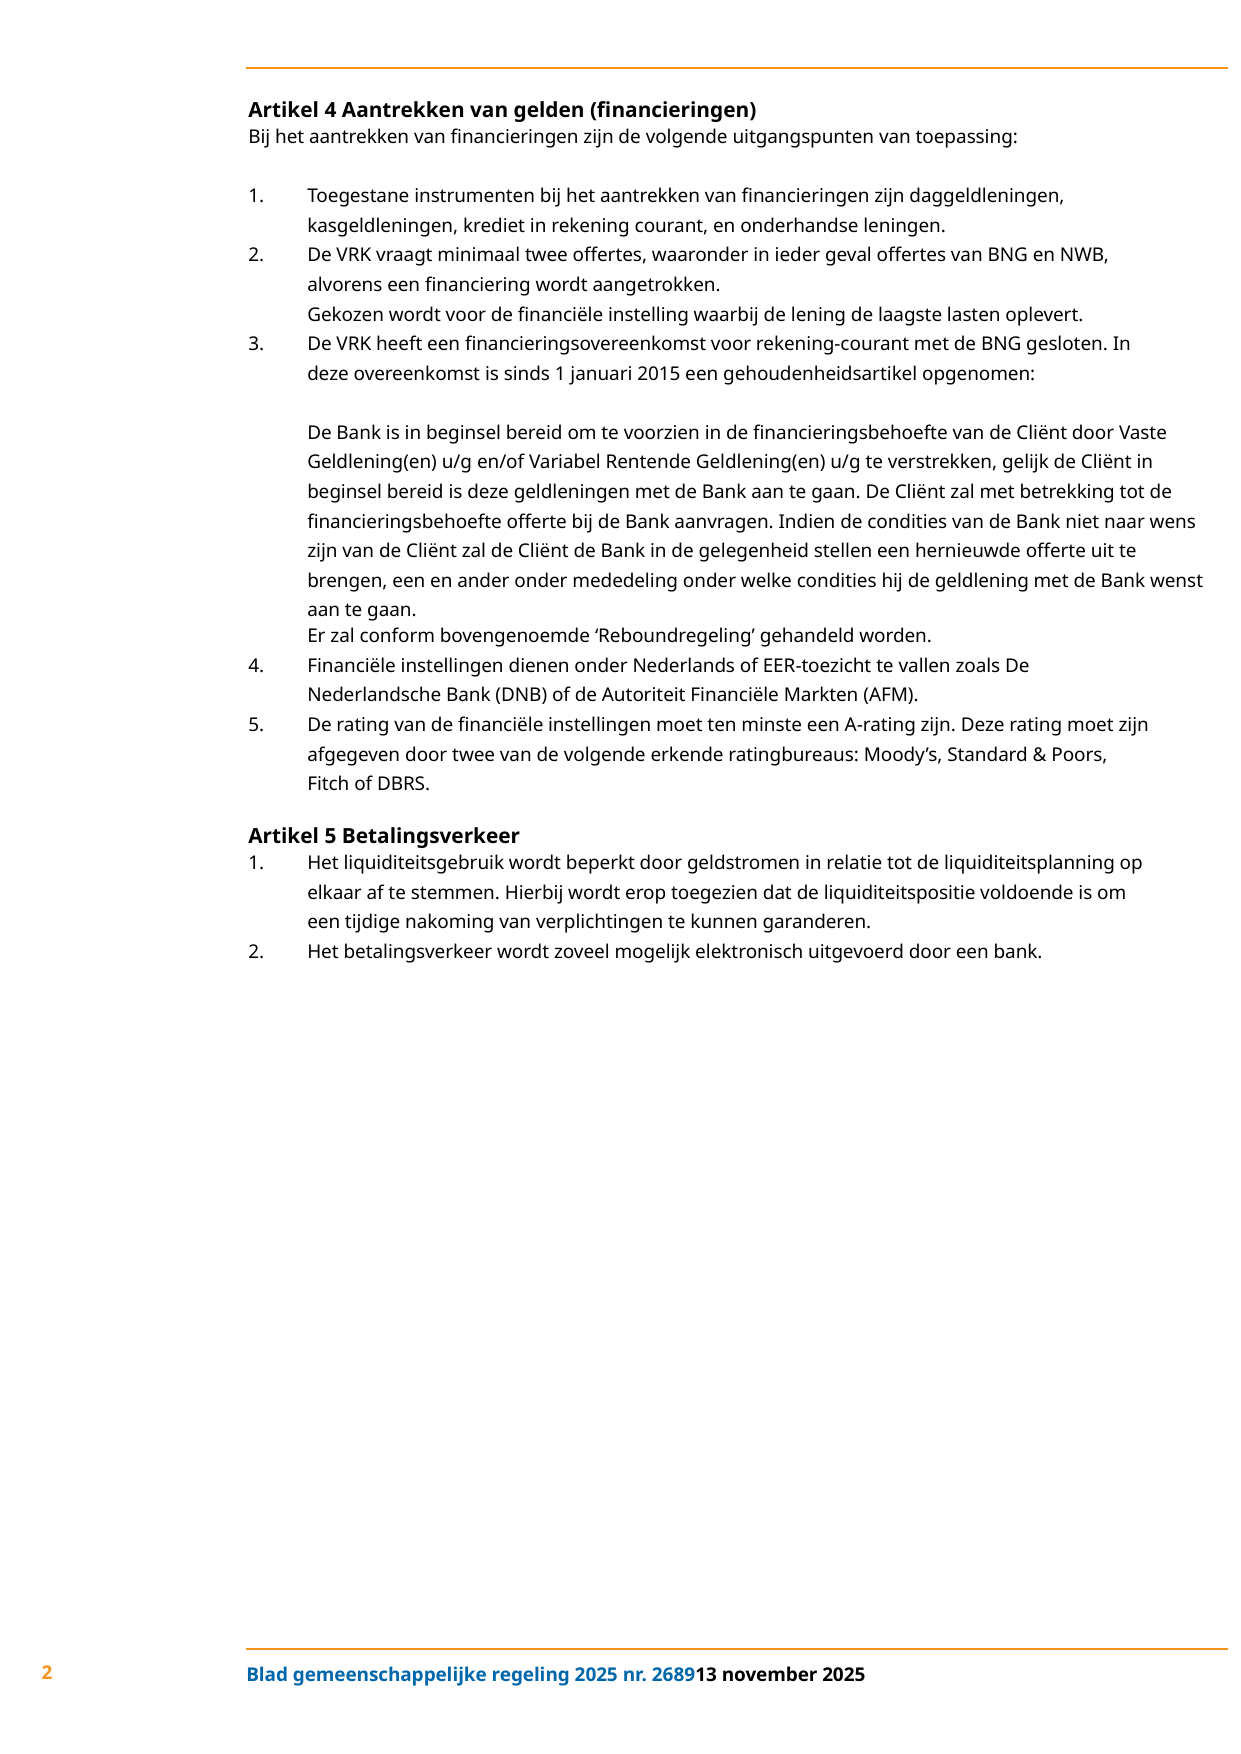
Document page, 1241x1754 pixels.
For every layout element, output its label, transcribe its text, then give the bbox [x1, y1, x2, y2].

list De VRK vraagt minimaal twee offertes, waaronder in ieder geval offertes van BNG en NWB, alvorens een financiering wordt aangetrokken. [248, 242, 1152, 297]
text Bij het aantrekken van financieringen zijn de volgende uitgangspunten van toepassing: [248, 123, 1152, 149]
list Het liquiditeitsgebruik wordt beperkt door geldstromen in relatie tot de liquiditeitsplanning op elkaar af te stemmen. Hierbij wordt erop toegezien dat de liquiditeitspositie voldoende is om een tijdige nakoming van verplichtingen te kunnen garanderen. [248, 849, 1152, 934]
list De VRK heeft een financieringsovereenkomst voor rekening-courant met de BNG gesloten. In deze overeenkomst is sinds 1 januari 2015 een gehoudenheidsartikel opgenomen: [248, 330, 1152, 386]
text Artikel 4 Aantrekken van gelden (financieringen) [248, 95, 1152, 123]
table_header De Bank is in beginsel bereid om te voorzien in de financieringsbehoefte van de Cliënt door Vaste Geldlening(en) u/g en/of Variabel Rentende Geldlening(en) u/g te verstrekken, gelijk de Cliënt in beginsel bereid is deze geldleningen met de Bank aan te gaan. De Cliënt zal met betrekking tot de financieringsbehoefte offerte bij de Bank aanvragen. Indien de condities van de Bank niet naar wens zijn van de Cliënt zal de Cliënt de Bank in de gelegenheid stellen een hernieuwde offerte uit te brengen, een en ander onder mededeling onder welke condities hij de geldlening met de Bank wenst aan te gaan. [307, 419, 1211, 622]
list Gekozen wordt voor de financiële instelling waarbij de lening de laagste lasten oplevert. [248, 301, 1152, 326]
list Er zal conform bovengenoemde ‘Reboundregeling’ gehandeld worden. [248, 622, 1152, 648]
list De rating van de financiële instellingen moet ten minste een A-rating zijn. Deze rating moet zijn afgegeven door twee van de volgende erkende ratingbureaus: Moody’s, Standard & Poors, Fitch of DBRS. [248, 711, 1152, 796]
text Artikel 5 Betalingsverkeer [248, 821, 1152, 849]
list Toegestane instrumenten bij het aantrekken van financieringen zijn daggeldleningen, kasgeldleningen, krediet in rekening courant, en onderhandse leningen. [248, 182, 1152, 238]
picture [41, 47, 231, 172]
list Het betalingsverkeer wordt zoveel mogelijk elektronisch uitgevoerd door een bank. [248, 938, 1152, 964]
list Financiële instellingen dienen onder Nederlands of EER-toezicht te vallen zoals De Nederlandsche Bank (DNB) of de Autoriteit Financiële Markten (AFM). [248, 652, 1152, 707]
